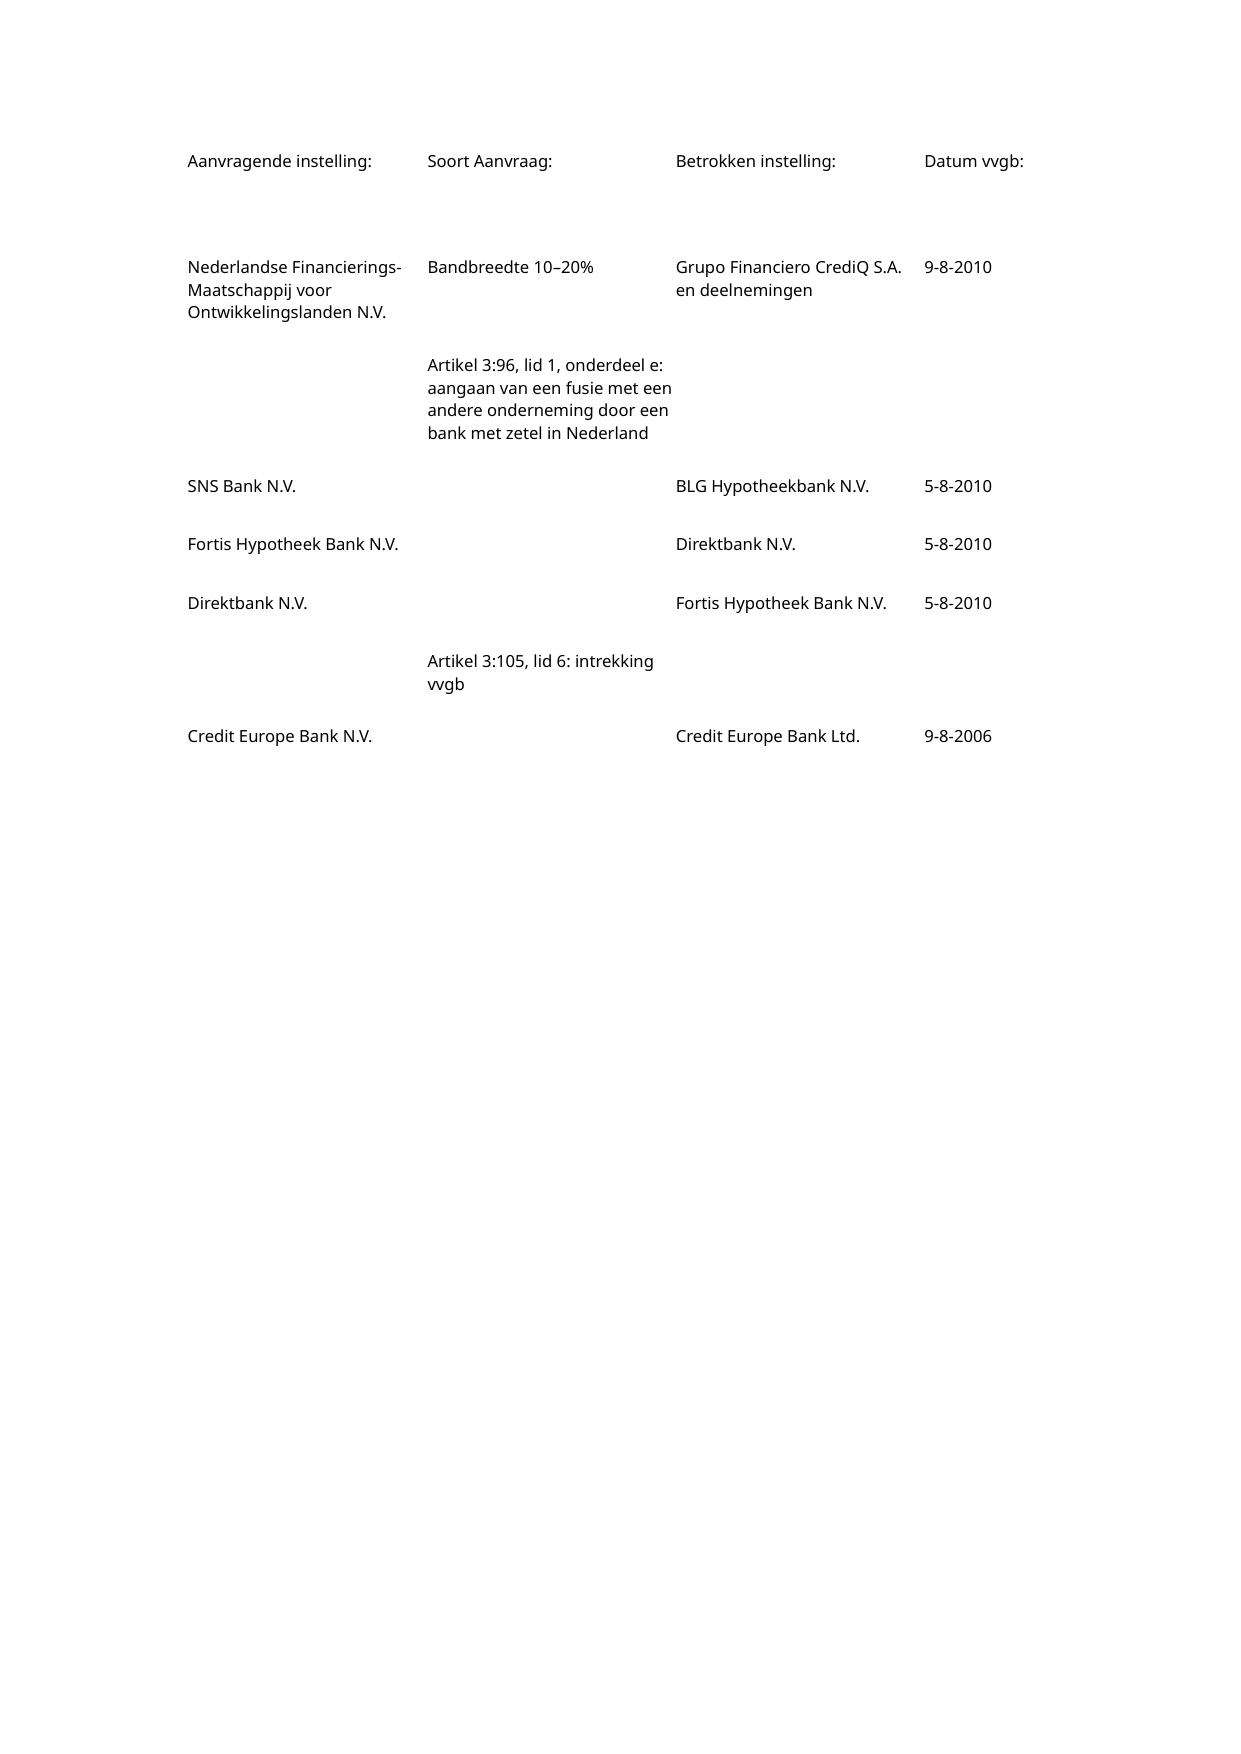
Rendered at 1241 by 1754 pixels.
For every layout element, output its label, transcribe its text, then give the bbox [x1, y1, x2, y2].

table_cell Grupo Financiero CrediQ S.A. en deelnemingen [676, 255, 924, 353]
table_cell [924, 650, 1053, 725]
table_cell [676, 354, 924, 474]
table_header Aanvragende instelling: [188, 150, 427, 203]
table_cell Nederlandse Financierings-Maatschappij voor Ontwikkelingslanden N.V. [188, 255, 427, 353]
table_cell [427, 474, 676, 533]
table_cell [427, 203, 676, 255]
table_cell Direktbank N.V. [188, 591, 427, 650]
table_cell 5-8-2010 [924, 591, 1053, 650]
table_cell [427, 533, 676, 591]
table_cell [427, 591, 676, 650]
table_header Betrokken instelling: [676, 150, 924, 203]
table_cell Fortis Hypotheek Bank N.V. [676, 591, 924, 650]
table_cell Artikel 3:96, lid 1, onderdeel e: aangaan van een fusie met een andere onderneming door een bank met zetel in Nederland [427, 354, 676, 474]
table_cell [924, 354, 1053, 474]
table_cell 5-8-2010 [924, 533, 1053, 591]
table_cell Artikel 3:105, lid 6: intrekking vvgb [427, 650, 676, 725]
table_cell 9-8-2010 [924, 255, 1053, 353]
table_cell Credit Europe Bank N.V. [188, 725, 427, 783]
table_cell [188, 203, 427, 255]
table_cell Bandbreedte 10–20% [427, 255, 676, 353]
table_cell 5-8-2010 [924, 474, 1053, 533]
table_cell [676, 203, 924, 255]
table_cell BLG Hypotheekbank N.V. [676, 474, 924, 533]
table_cell [188, 650, 427, 725]
table_cell Credit Europe Bank Ltd. [676, 725, 924, 783]
table_cell [676, 650, 924, 725]
table_cell [924, 203, 1053, 255]
table_cell 9-8-2006 [924, 725, 1053, 783]
table_cell SNS Bank N.V. [188, 474, 427, 533]
table_cell [427, 725, 676, 783]
table_header Soort Aanvraag: [427, 150, 676, 203]
table_cell Fortis Hypotheek Bank N.V. [188, 533, 427, 591]
table_cell Direktbank N.V. [676, 533, 924, 591]
table_cell [188, 354, 427, 474]
table_header Datum vvgb: [924, 150, 1053, 203]
